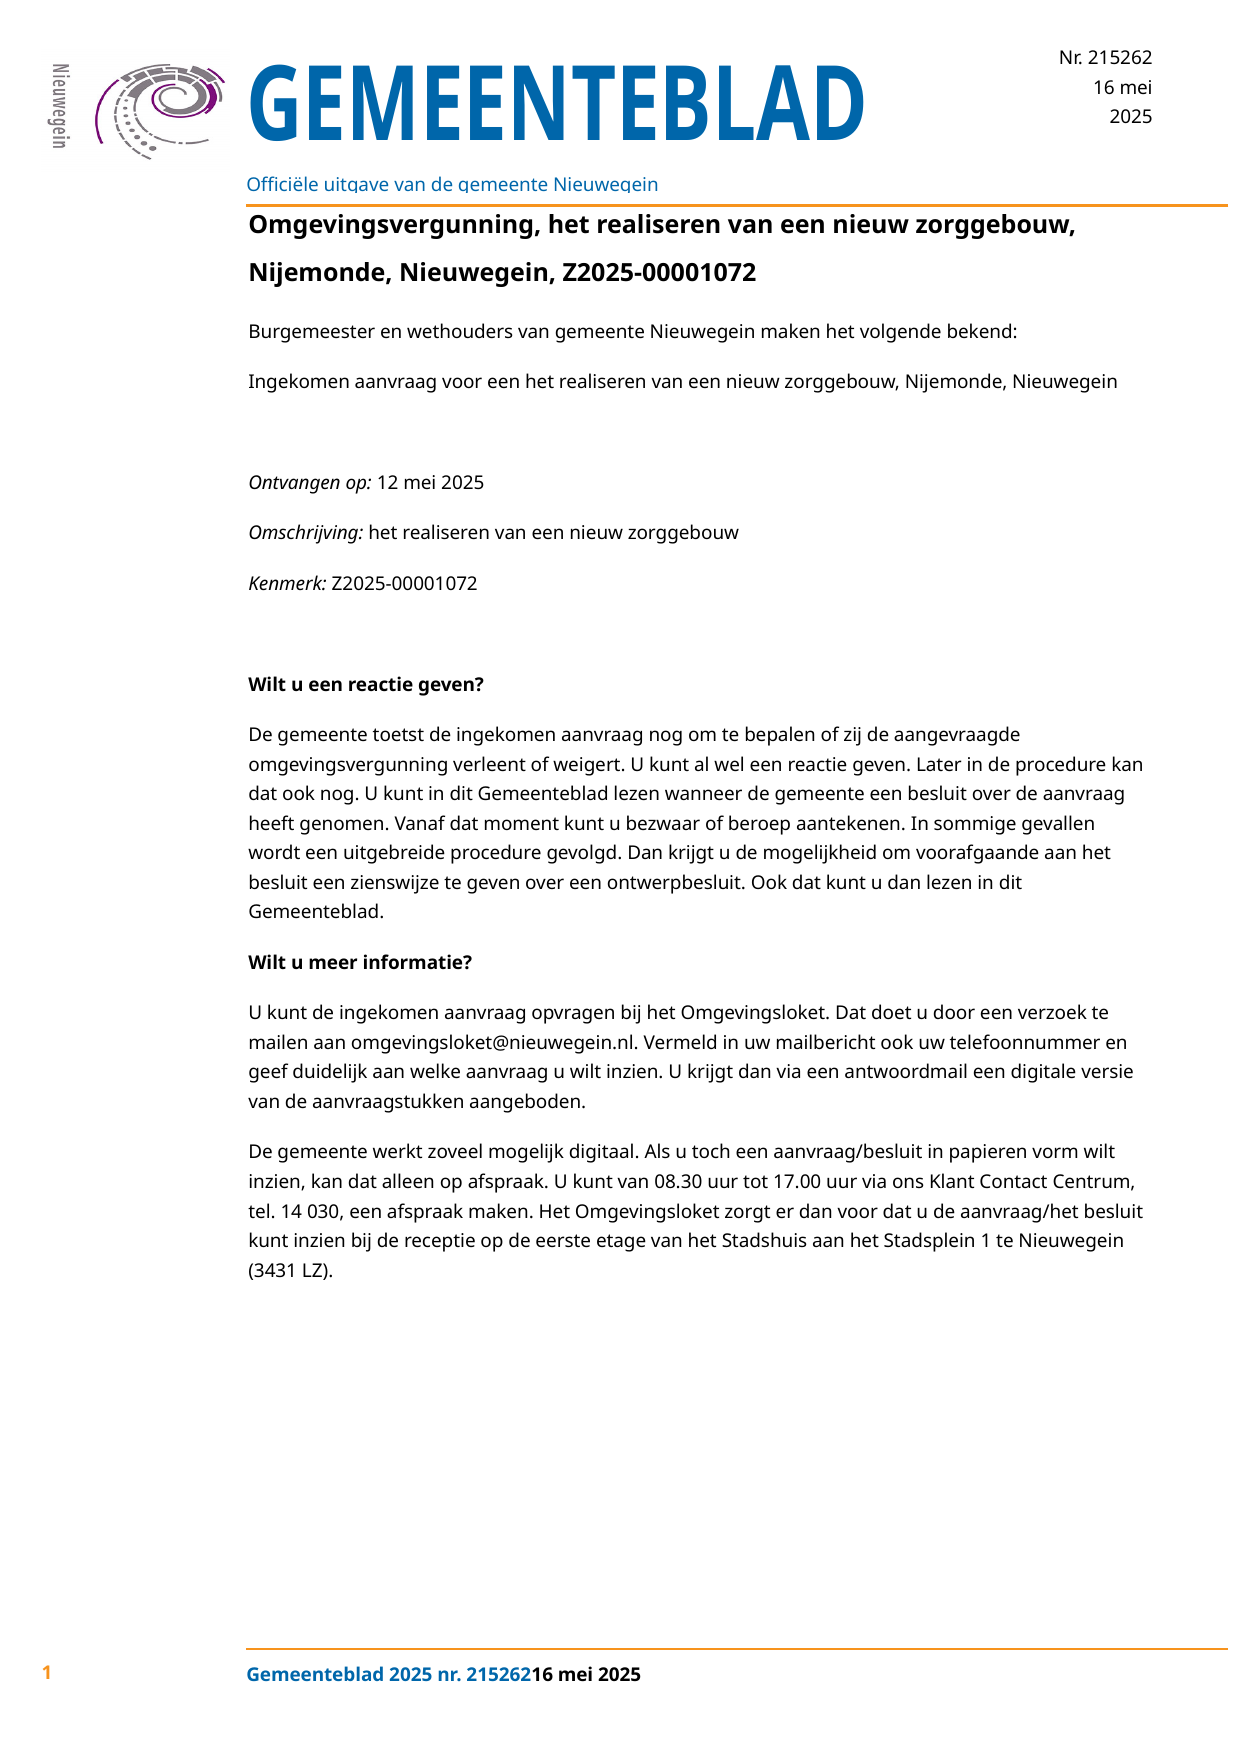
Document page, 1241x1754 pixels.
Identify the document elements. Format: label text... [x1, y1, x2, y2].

text Omgevingsvergunning, het realiseren van een nieuw zorggebouw, Nijemonde, Nieuwegein, Z2025-00001072 [248, 207, 1152, 288]
text Ingekomen aanvraag voor een het realiseren van een nieuw zorggebouw, Nijemonde, Nieuwegein [248, 368, 1152, 394]
text De gemeente werkt zoveel mogelijk digitaal. Als u toch een aanvraag/besluit in papieren vorm wilt inzien, kan dat alleen op afspraak. U kunt van 08.30 uur tot 17.00 uur via ons Klant Contact Centrum, tel. 14 030, een afspraak maken. Het Omgevingsloket zorgt er dan voor dat u de aanvraag/het besluit kunt inzien bij de receptie op de eerste etage van het Stadshuis aan het Stadsplein 1 te Nieuwegein (3431 LZ). [248, 1139, 1152, 1283]
text Burgemeester en wethouders van gemeente Nieuwegein maken het volgende bekend: [248, 318, 1152, 344]
picture [41, 47, 231, 172]
text Ontvangen op: 12 mei 2025 [248, 469, 1152, 495]
text Kenmerk: Z2025-00001072 [248, 570, 1152, 596]
text U kunt de ingekomen aanvraag opvragen bij het Omgevingsloket. Dat doet u door een verzoek te mailen aan omgevingsloket@nieuwegein.nl. Vermeld in uw mailbericht ook uw telefoonnummer en geef duidelijk aan welke aanvraag u wilt inzien. U krijgt dan via een antwoordmail een digitale versie van de aanvraagstukken aangeboden. [248, 999, 1152, 1114]
text Wilt u meer informatie? [248, 949, 1152, 975]
text Omschrijving: het realiseren van een nieuw zorggebouw [248, 519, 1152, 545]
text De gemeente toetst de ingekomen aanvraag nog om te bepalen of zij de aangevraagde omgevingsvergunning verleent of weigert. U kunt al wel een reactie geven. Later in de procedure kan dat ook nog. U kunt in dit Gemeenteblad lezen wanneer de gemeente een besluit over de aanvraag heeft genomen. Vanaf dat moment kunt u bezwaar of beroep aantekenen. In sommige gevallen wordt een uitgebreide procedure gevolgd. Dan krijgt u de mogelijkheid om voorafgaande aan het besluit een zienswijze te geven over een ontwerpbesluit. Ook dat kunt u dan lezen in dit Gemeenteblad. [248, 721, 1152, 924]
text Wilt u een reactie geven? [248, 671, 1152, 697]
